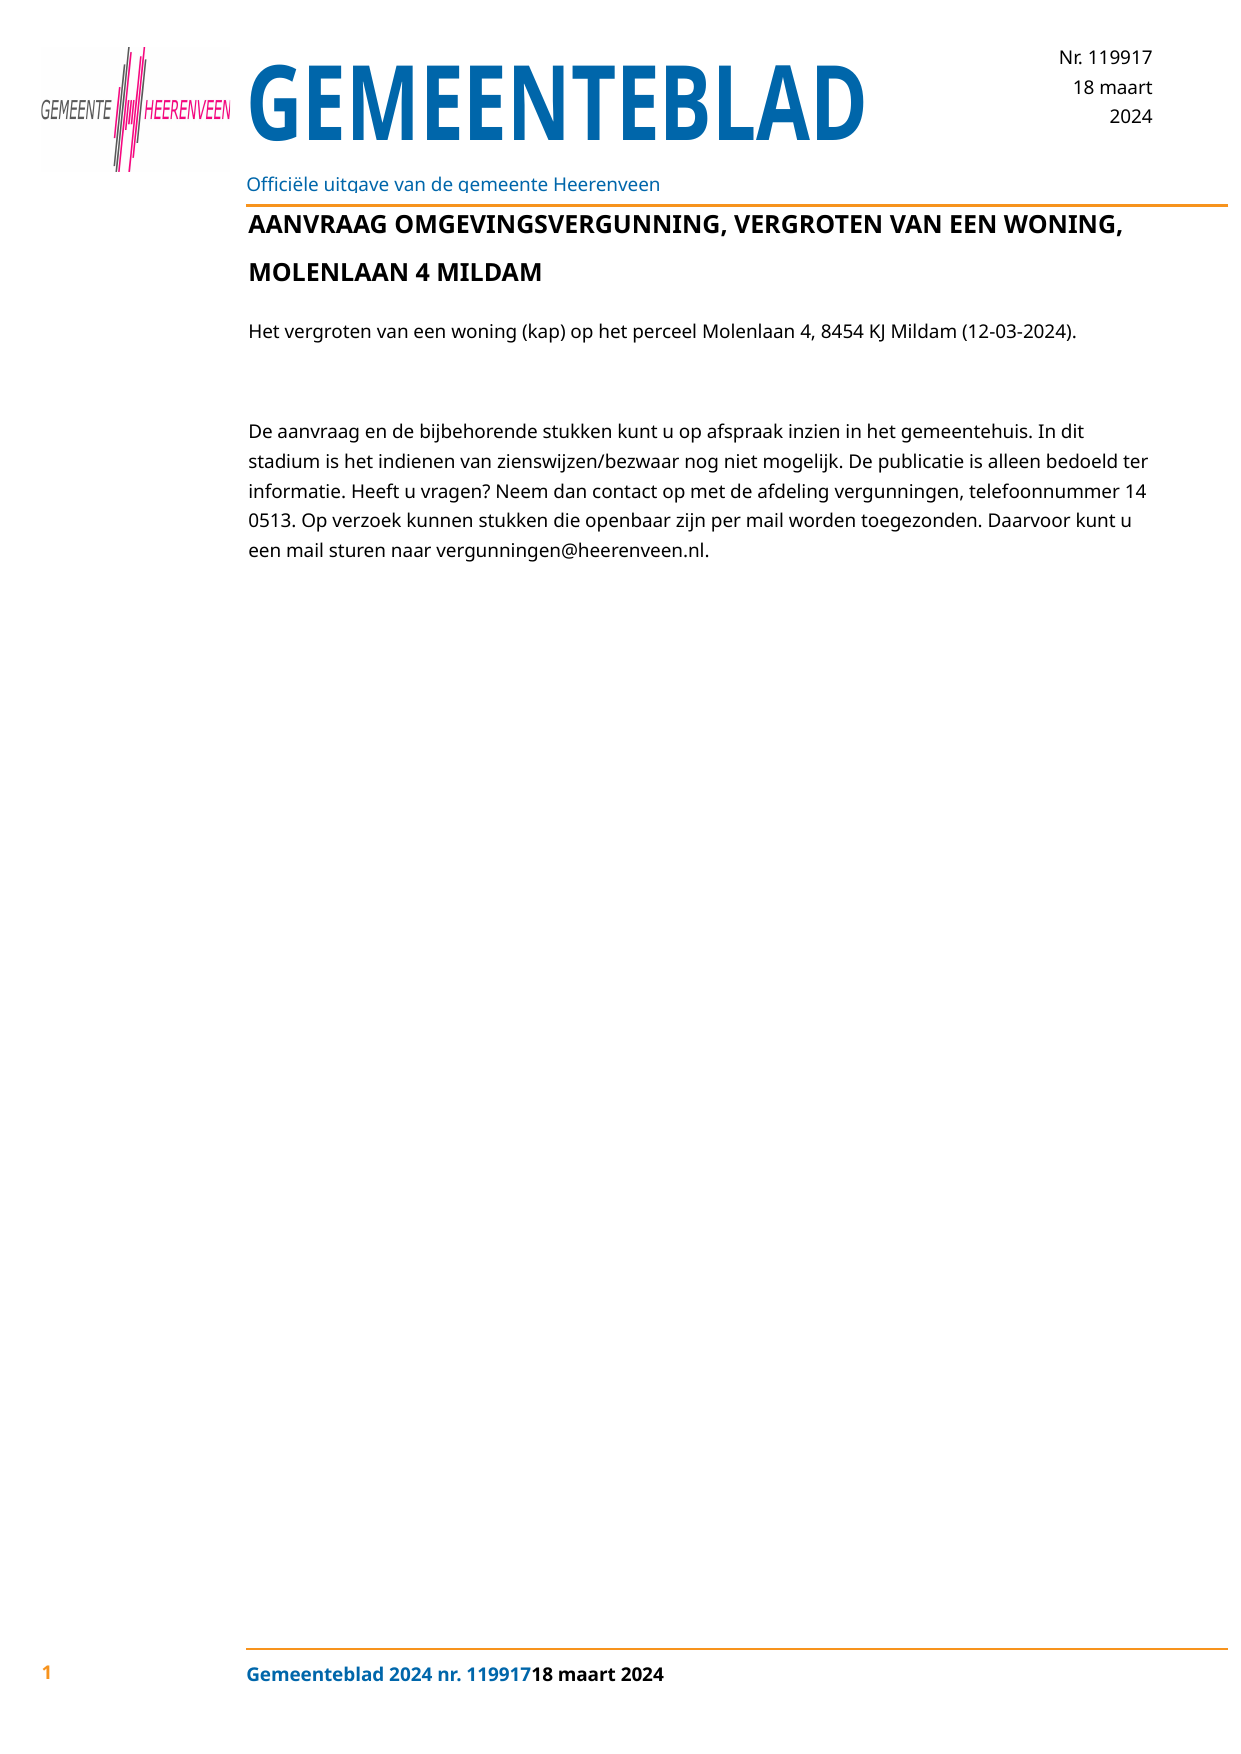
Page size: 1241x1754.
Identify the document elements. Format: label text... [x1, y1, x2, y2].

text AANVRAAG OMGEVINGSVERGUNNING, VERGROTEN VAN EEN WONING, MOLENLAAN 4 MILDAM [248, 207, 1152, 288]
picture [41, 47, 231, 172]
text De aanvraag en de bijbehorende stukken kunt u op afspraak inzien in het gemeentehuis. In dit stadium is het indienen van zienswijzen/bezwaar nog niet mogelijk. De publicatie is alleen bedoeld ter informatie. Heeft u vragen? Neem dan contact op met de afdeling vergunningen, telefoonnummer 14 0513. Op verzoek kunnen stukken die openbaar zijn per mail worden toegezonden. Daarvoor kunt u een mail sturen naar vergunningen@heerenveen.nl. [248, 419, 1152, 563]
text Het vergroten van een woning (kap) op het perceel Molenlaan 4, 8454 KJ Mildam (12-03-2024). [248, 318, 1152, 344]
